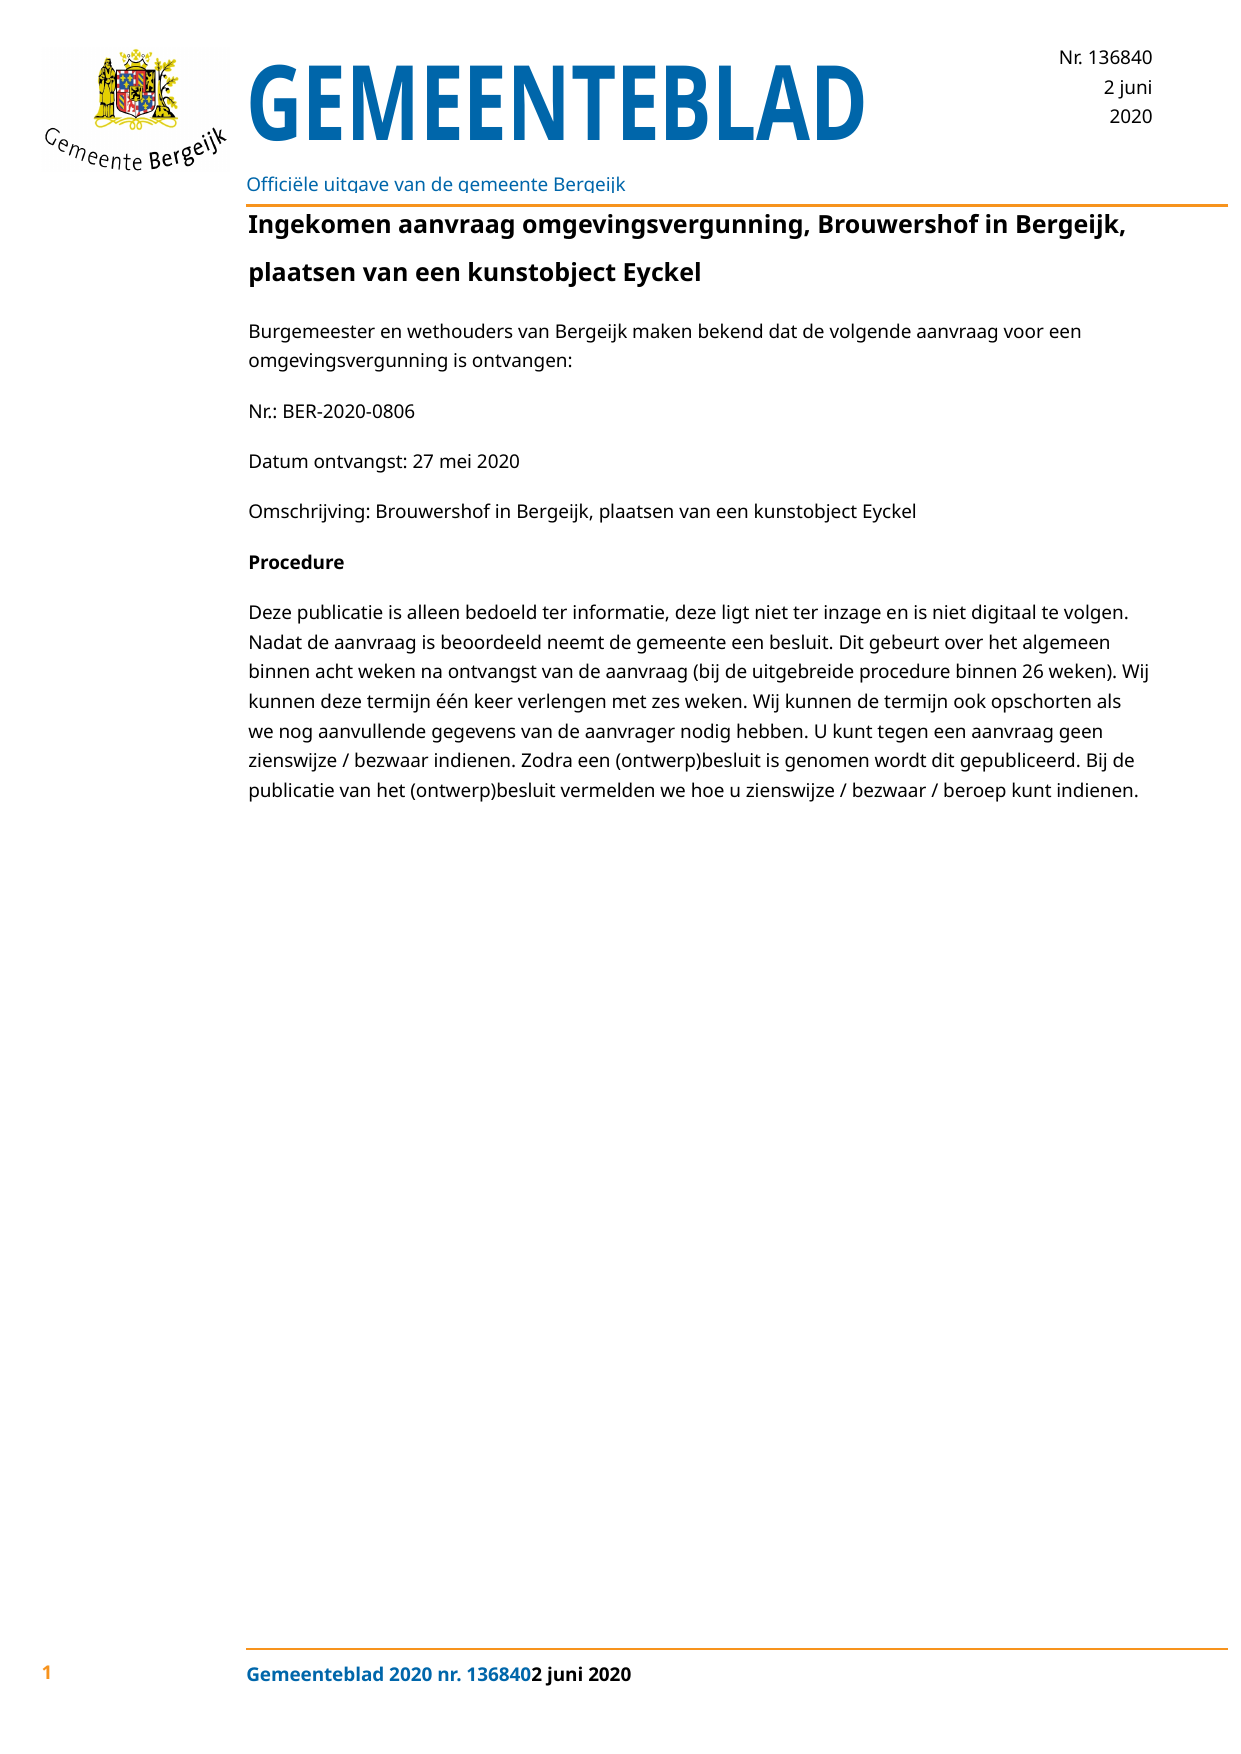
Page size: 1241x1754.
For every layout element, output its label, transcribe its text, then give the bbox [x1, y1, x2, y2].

text Deze publicatie is alleen bedoeld ter informatie, deze ligt niet ter inzage en is niet digitaal te volgen. Nadat de aanvraag is beoordeeld neemt de gemeente een besluit. Dit gebeurt over het algemeen binnen acht weken na ontvangst van de aanvraag (bij de uitgebreide procedure binnen 26 weken). Wij kunnen deze termijn één keer verlengen met zes weken. Wij kunnen de termijn ook opschorten als we nog aanvullende gegevens van de aanvrager nodig hebben. U kunt tegen een aanvraag geen zienswijze / bezwaar indienen. Zodra een (ontwerp)besluit is genomen wordt dit gepubliceerd. Bij de publicatie van het (ontwerp)besluit vermelden we hoe u zienswijze / bezwaar / beroep kunt indienen. [248, 599, 1152, 803]
text Ingekomen aanvraag omgevingsvergunning, Brouwershof in Bergeijk, plaatsen van een kunstobject Eyckel [248, 207, 1152, 288]
text Nr.: BER-2020-0806 [248, 398, 1152, 424]
text Omschrijving: Brouwershof in Bergeijk, plaatsen van een kunstobject Eyckel [248, 499, 1152, 524]
text Procedure [248, 549, 1152, 575]
text Burgemeester en wethouders van Bergeijk maken bekend dat de volgende aanvraag voor een omgevingsvergunning is ontvangen: [248, 318, 1152, 373]
picture [41, 47, 231, 172]
text Datum ontvangst: 27 mei 2020 [248, 448, 1152, 474]
